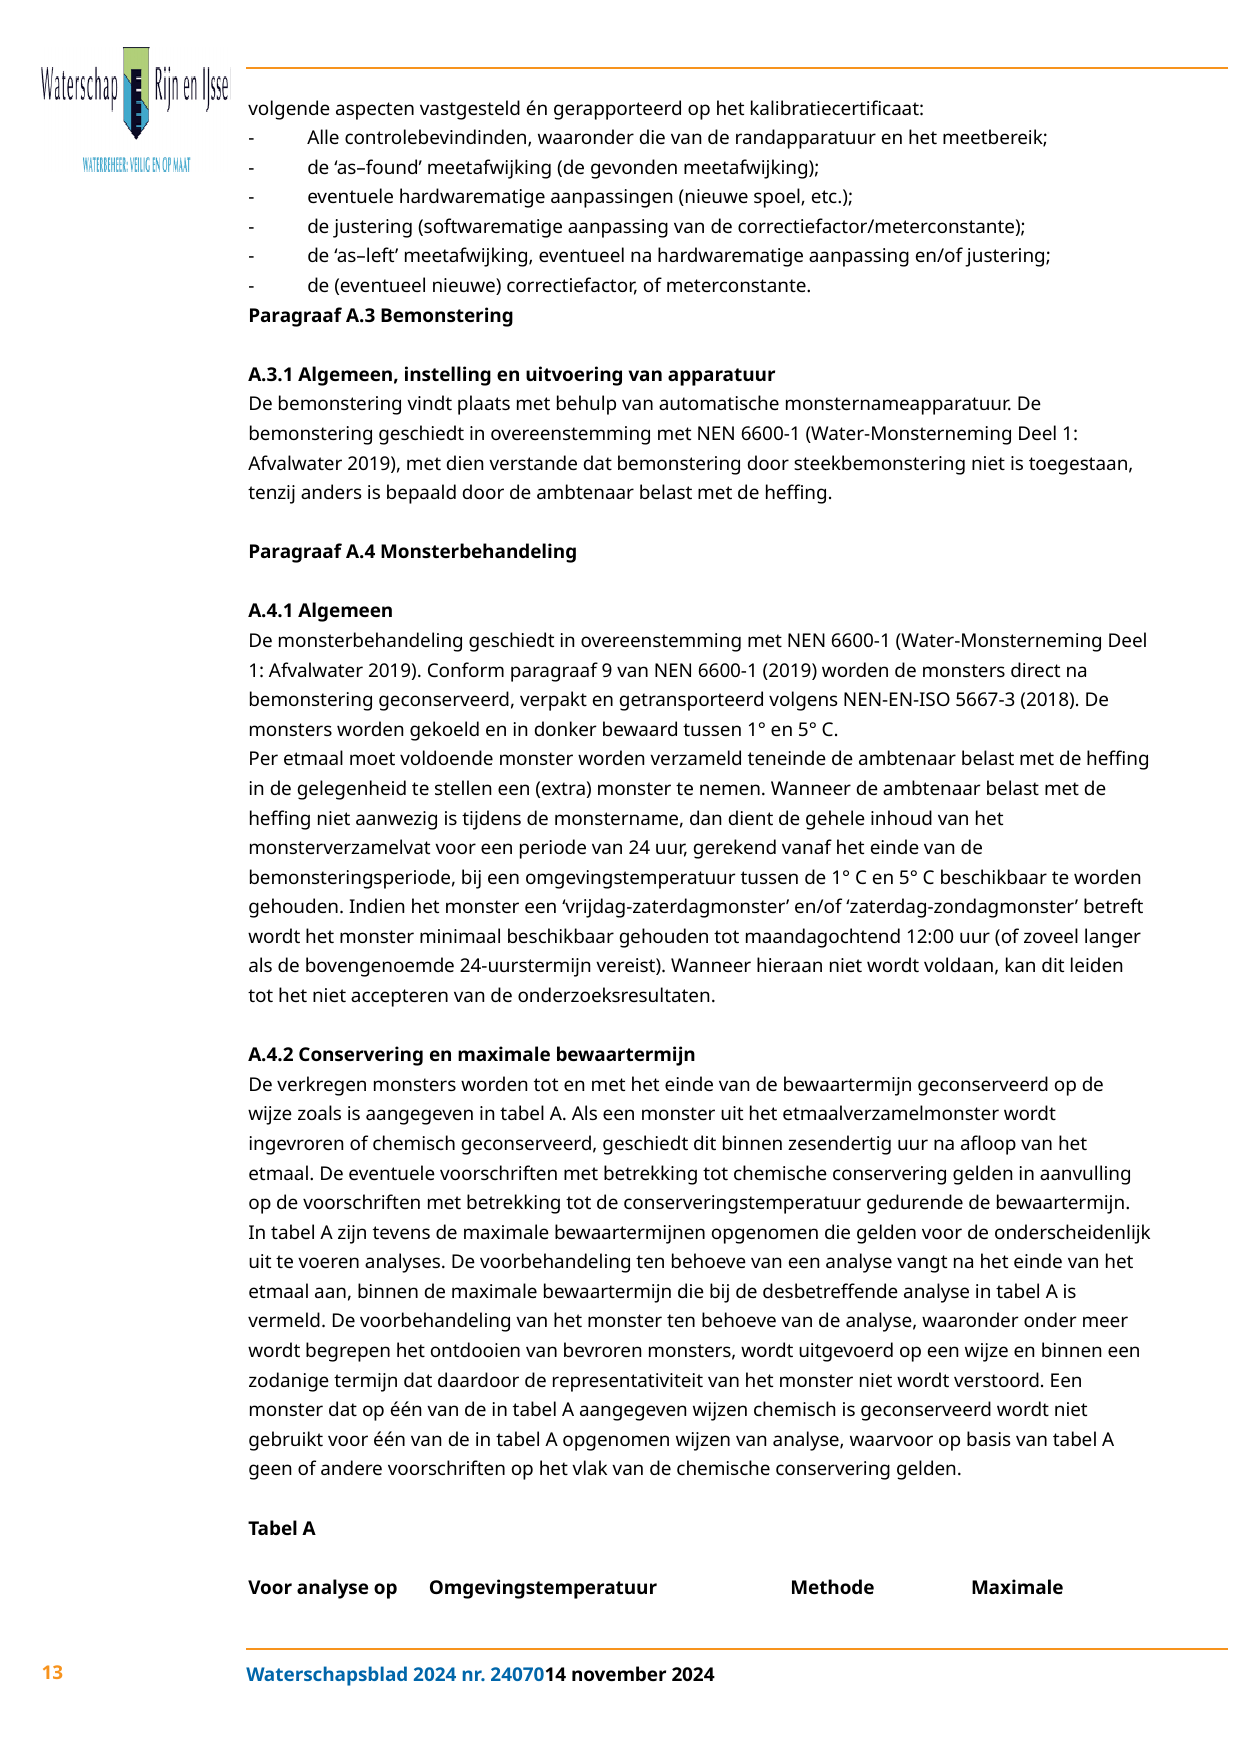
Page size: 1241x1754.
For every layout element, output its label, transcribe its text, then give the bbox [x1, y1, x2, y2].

table_header Methode [790, 1574, 971, 1600]
list de ‘as–left’ meetafwijking, eventueel na hardwarematige aanpassing en/of justering; [248, 243, 1152, 268]
text Tabel A [248, 1515, 1152, 1541]
list de (eventueel nieuwe) correctiefactor, of meterconstante. [248, 272, 1152, 298]
text De verkregen monsters worden tot en met het einde van de bewaartermijn geconserveerd op de wijze zoals is aangegeven in tabel A. Als een monster uit het etmaalverzamelmonster wordt ingevroren of chemisch geconserveerd, geschiedt dit binnen zesendertig uur na afloop van het etmaal. De eventuele voorschriften met betrekking tot chemische conservering gelden in aanvulling op de voorschriften met betrekking tot de conserveringstemperatuur gedurende de bewaartermijn. [248, 1071, 1152, 1215]
text A.4.1 Algemeen [248, 598, 1152, 623]
text De bemonstering vindt plaats met behulp van automatische monsternameapparatuur. De bemonstering geschiedt in overeenstemming met NEN 6600-1 (Water-Monsterneming Deel 1: Afvalwater 2019), met dien verstande dat bemonstering door steekbemonstering niet is toegestaan, tenzij anders is bepaald door de ambtenaar belast met de heffing. [248, 391, 1152, 505]
text A.4.2 Conservering en maximale bewaartermijn [248, 1041, 1152, 1067]
list eventuele hardwarematige aanpassingen (nieuwe spoel, etc.); [248, 183, 1152, 209]
text Paragraaf A.3 Bemonstering [248, 302, 1152, 328]
text Paragraaf A.4 Monsterbehandeling [248, 538, 1152, 564]
text volgende aspecten vastgesteld én gerapporteerd op het kalibratiecertificaat: [248, 95, 1152, 121]
table_header Omgevingstemperatuur [429, 1574, 790, 1600]
text A.3.1 Algemeen, instelling en uitvoering van apparatuur [248, 361, 1152, 387]
text Per etmaal moet voldoende monster worden verzameld teneinde de ambtenaar belast met de heffing in de gelegenheid te stellen een (extra) monster te nemen. Wanneer de ambtenaar belast met de heffing niet aanwezig is tijdens de monstername, dan dient de gehele inhoud van het monsterverzamelvat voor een periode van 24 uur, gerekend vanaf het einde van de bemonsteringsperiode, bij een omgevingstemperatuur tussen de 1° C en 5° C beschikbaar te worden gehouden. Indien het monster een ‘vrijdag-zaterdagmonster’ en/of ‘zaterdag-zondagmonster’ betreft wordt het monster minimaal beschikbaar gehouden tot maandagochtend 12:00 uur (of zoveel langer als de bovengenoemde 24-uurstermijn vereist). Wanneer hieraan niet wordt voldaan, kan dit leiden tot het niet accepteren van de onderzoeksresultaten. [248, 746, 1152, 1008]
list Alle controlebevindinden, waaronder die van de randapparatuur en het meetbereik; [248, 124, 1152, 150]
text De monsterbehandeling geschiedt in overeenstemming met NEN 6600-1 (Water-Monsterneming Deel 1: Afvalwater 2019). Conform paragraaf 9 van NEN 6600-1 (2019) worden de monsters direct na bemonstering geconserveerd, verpakt en getransporteerd volgens NEN-EN-ISO 5667-3 (2018). De monsters worden gekoeld en in donker bewaard tussen 1° en 5° C. [248, 627, 1152, 742]
picture [41, 47, 231, 172]
list de justering (softwarematige aanpassing van de correctiefactor/meterconstante); [248, 213, 1152, 239]
text In tabel A zijn tevens de maximale bewaartermijnen opgenomen die gelden voor de onderscheidenlijk uit te voeren analyses. De voorbehandeling ten behoeve van een analyse vangt na het einde van het etmaal aan, binnen de maximale bewaartermijn die bij de desbetreffende analyse in tabel A is vermeld. De voorbehandeling van het monster ten behoeve van de analyse, waaronder onder meer wordt begrepen het ontdooien van bevroren monsters, wordt uitgevoerd op een wijze en binnen een zodanige termijn dat daardoor de representativiteit van het monster niet wordt verstoord. Een monster dat op één van de in tabel A aangegeven wijzen chemisch is geconserveerd wordt niet gebruikt voor één van de in tabel A opgenomen wijzen van analyse, waarvoor op basis van tabel A geen of andere voorschriften op het vlak van de chemische conservering gelden. [248, 1219, 1152, 1481]
table_header Voor analyse op [248, 1574, 429, 1600]
list de ‘as–found’ meetafwijking (de gevonden meetafwijking); [248, 154, 1152, 180]
table_header Maximale [971, 1574, 1152, 1600]
